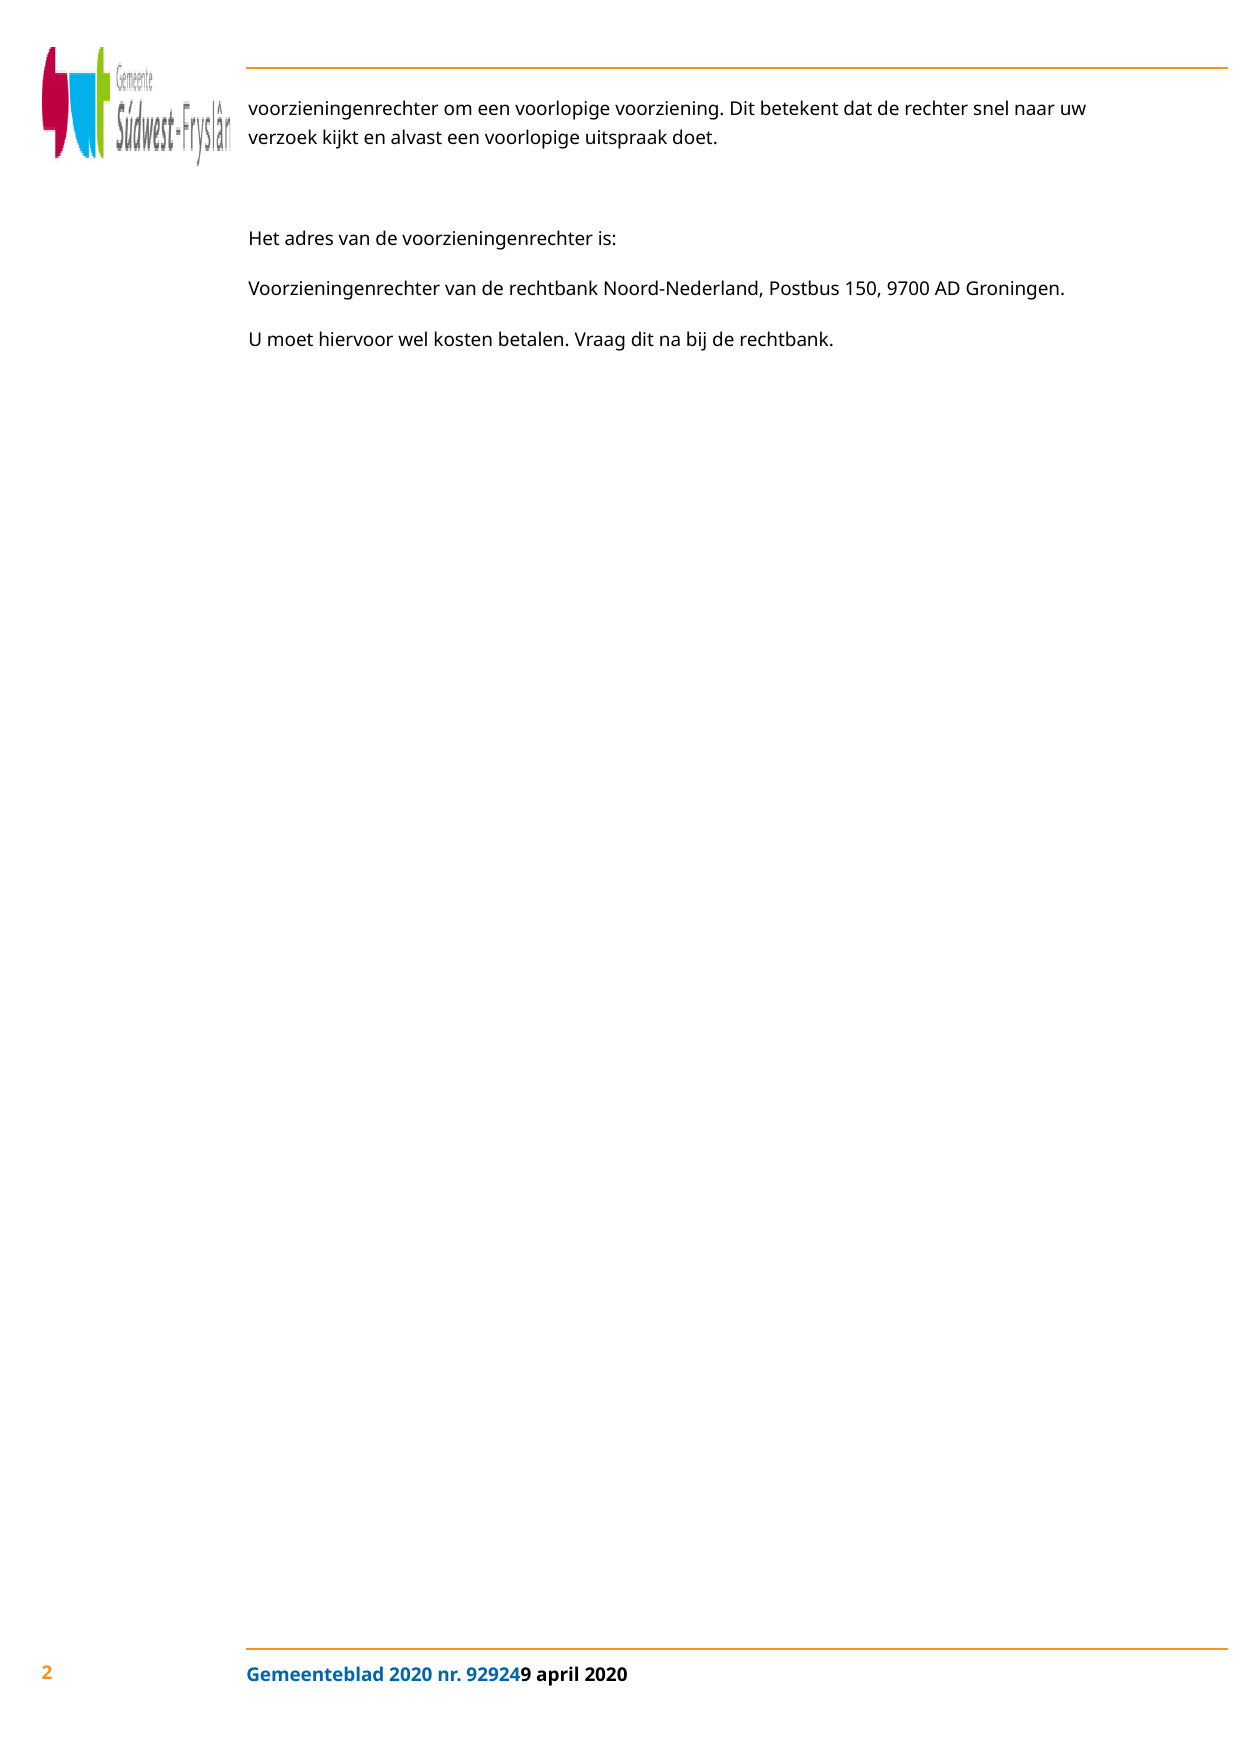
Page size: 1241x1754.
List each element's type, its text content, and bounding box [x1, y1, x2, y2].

picture [41, 47, 231, 172]
text Voorzieningenrechter van de rechtbank Noord-Nederland, Postbus 150, 9700 AD Groningen. [248, 276, 1152, 301]
text Het adres van de voorzieningenrechter is: [248, 225, 1152, 251]
text voorzieningenrechter om een voorlopige voorziening. Dit betekent dat de rechter snel naar uw verzoek kijkt en alvast een voorlopige uitspraak doet. [248, 95, 1152, 150]
text U moet hiervoor wel kosten betalen. Vraag dit na bij de rechtbank. [248, 326, 1152, 352]
